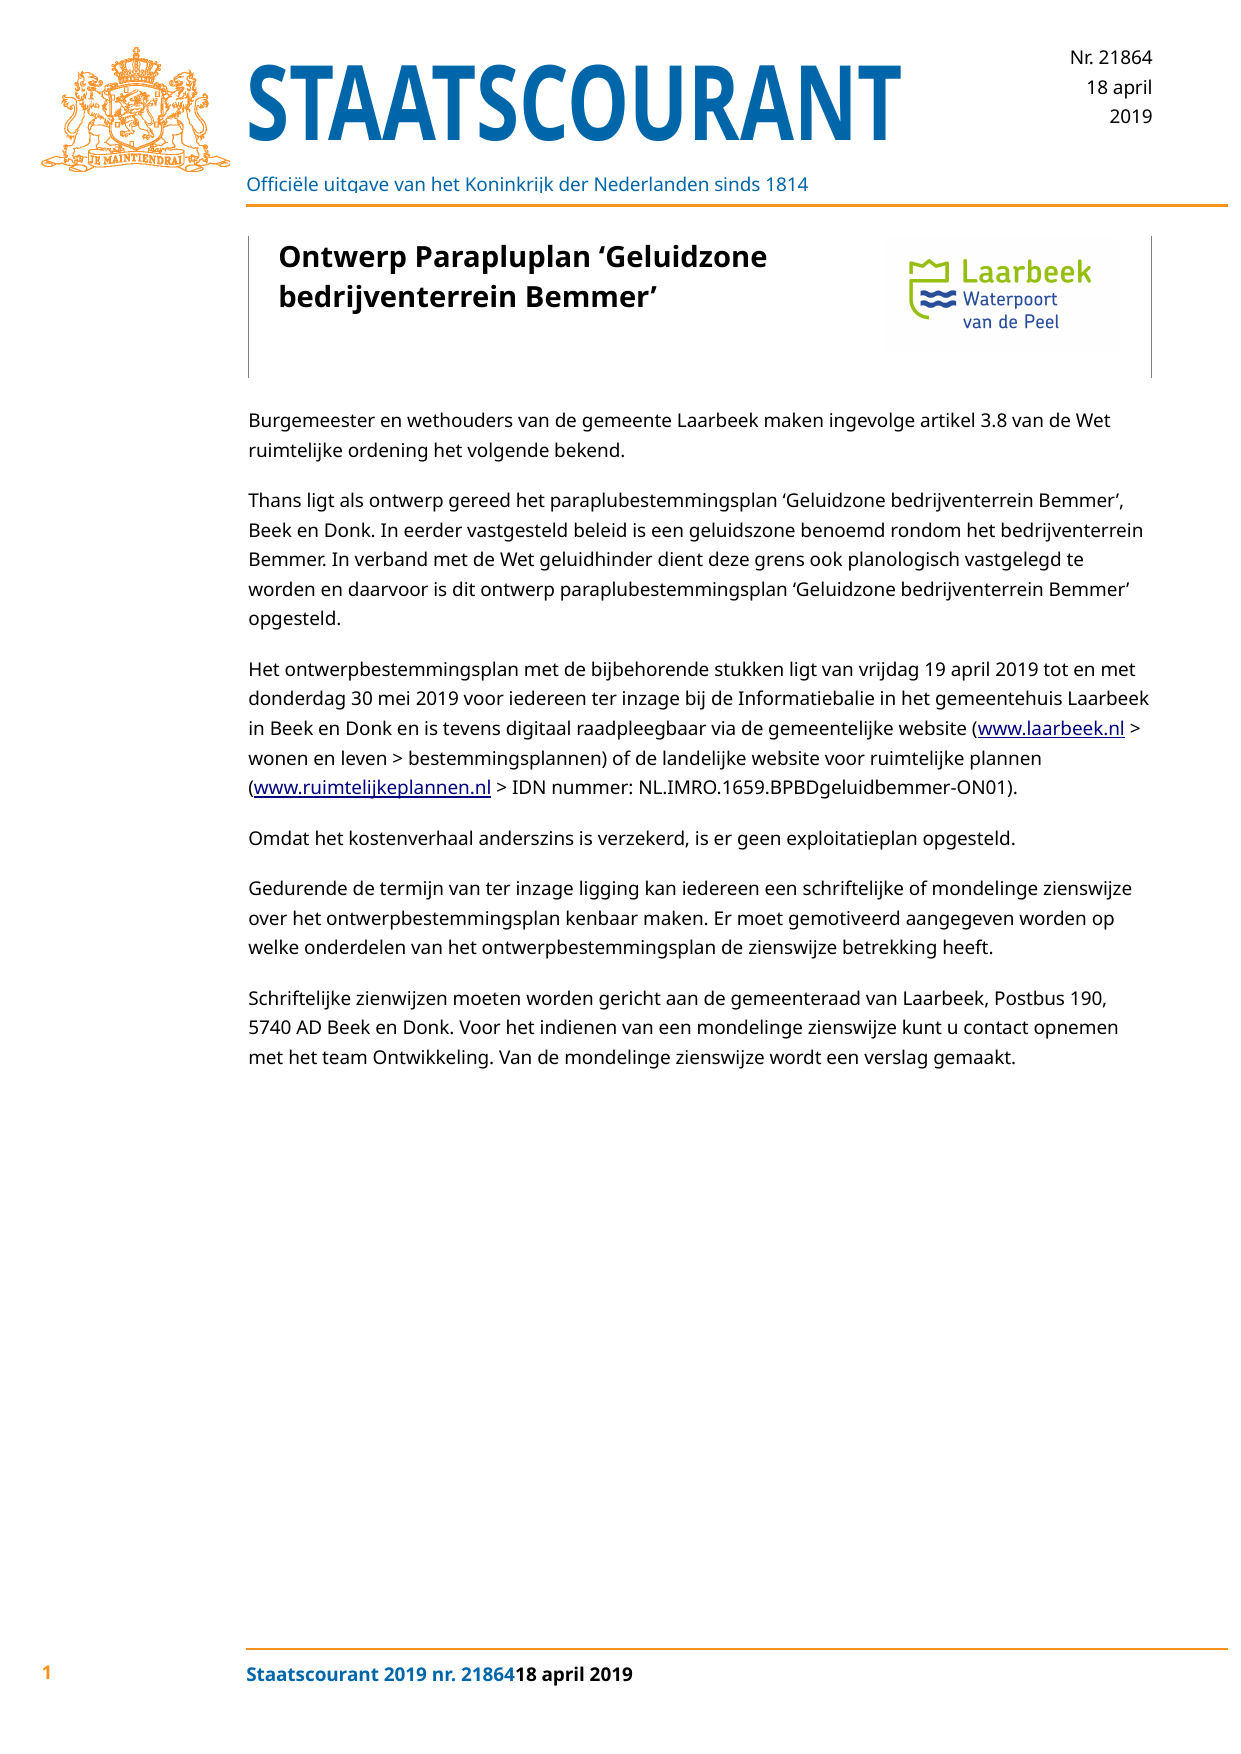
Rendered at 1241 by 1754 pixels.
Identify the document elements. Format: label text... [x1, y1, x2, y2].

text Thans ligt als ontwerp gereed het paraplubestemmingsplan ‘Geluidzone bedrijventerrein Bemmer’, Beek en Donk. In eerder vastgesteld beleid is een geluidszone benoemd rondom het bedrijventerrein Bemmer. In verband met de Wet geluidhinder dient deze grens ook planologisch vastgelegd te worden en daarvoor is dit ontwerp paraplubestemmingsplan ‘Geluidzone bedrijventerrein Bemmer’ opgesteld. [248, 487, 1152, 631]
table_header Ontwerp Parapluplan ‘Geluidzone bedrijventerrein Bemmer’ [249, 236, 850, 378]
text Burgemeester en wethouders van de gemeente Laarbeek maken ingevolge artikel 3.8 van de Wet ruimtelijke ordening het volgende bekend. [248, 407, 1152, 462]
text Het ontwerpbestemmingsplan met de bijbehorende stukken ligt van vrijdag 19 april 2019 tot en met donderdag 30 mei 2019 voor iedereen ter inzage bij de Informatiebalie in het gemeentehuis Laarbeek in Beek en Donk en is tevens digitaal raadpleegbaar via de gemeentelijke website (www.laarbeek.nl > wonen en leven > bestemmingsplannen) of de landelijke website voor ruimtelijke plannen (www.ruimtelijkeplannen.nl > IDN nummer: NL.IMRO.1659.BPBDgeluidbemmer-ON01). [248, 656, 1152, 800]
picture [882, 236, 1119, 352]
text Gedurende de termijn van ter inzage ligging kan iedereen een schriftelijke of mondelinge zienswijze over het ontwerpbestemmingsplan kenbaar maken. Er moet gemotiveerd aangegeven worden op welke onderdelen van het ontwerpbestemmingsplan de zienswijze betrekking heeft. [248, 875, 1152, 960]
text Schriftelijke zienwijzen moeten worden gericht aan de gemeenteraad van Laarbeek, Postbus 190, 5740 AD Beek en Donk. Voor het indienen van een mondelinge zienswijze kunt u contact opnemen met het team Ontwikkeling. Van de mondelinge zienswijze wordt een verslag gemaakt. [248, 985, 1152, 1069]
text Omdat het kostenverhaal anderszins is verzekerd, is er geen exploitatieplan opgesteld. [248, 825, 1152, 850]
picture [41, 47, 231, 172]
table_header [850, 236, 1151, 378]
